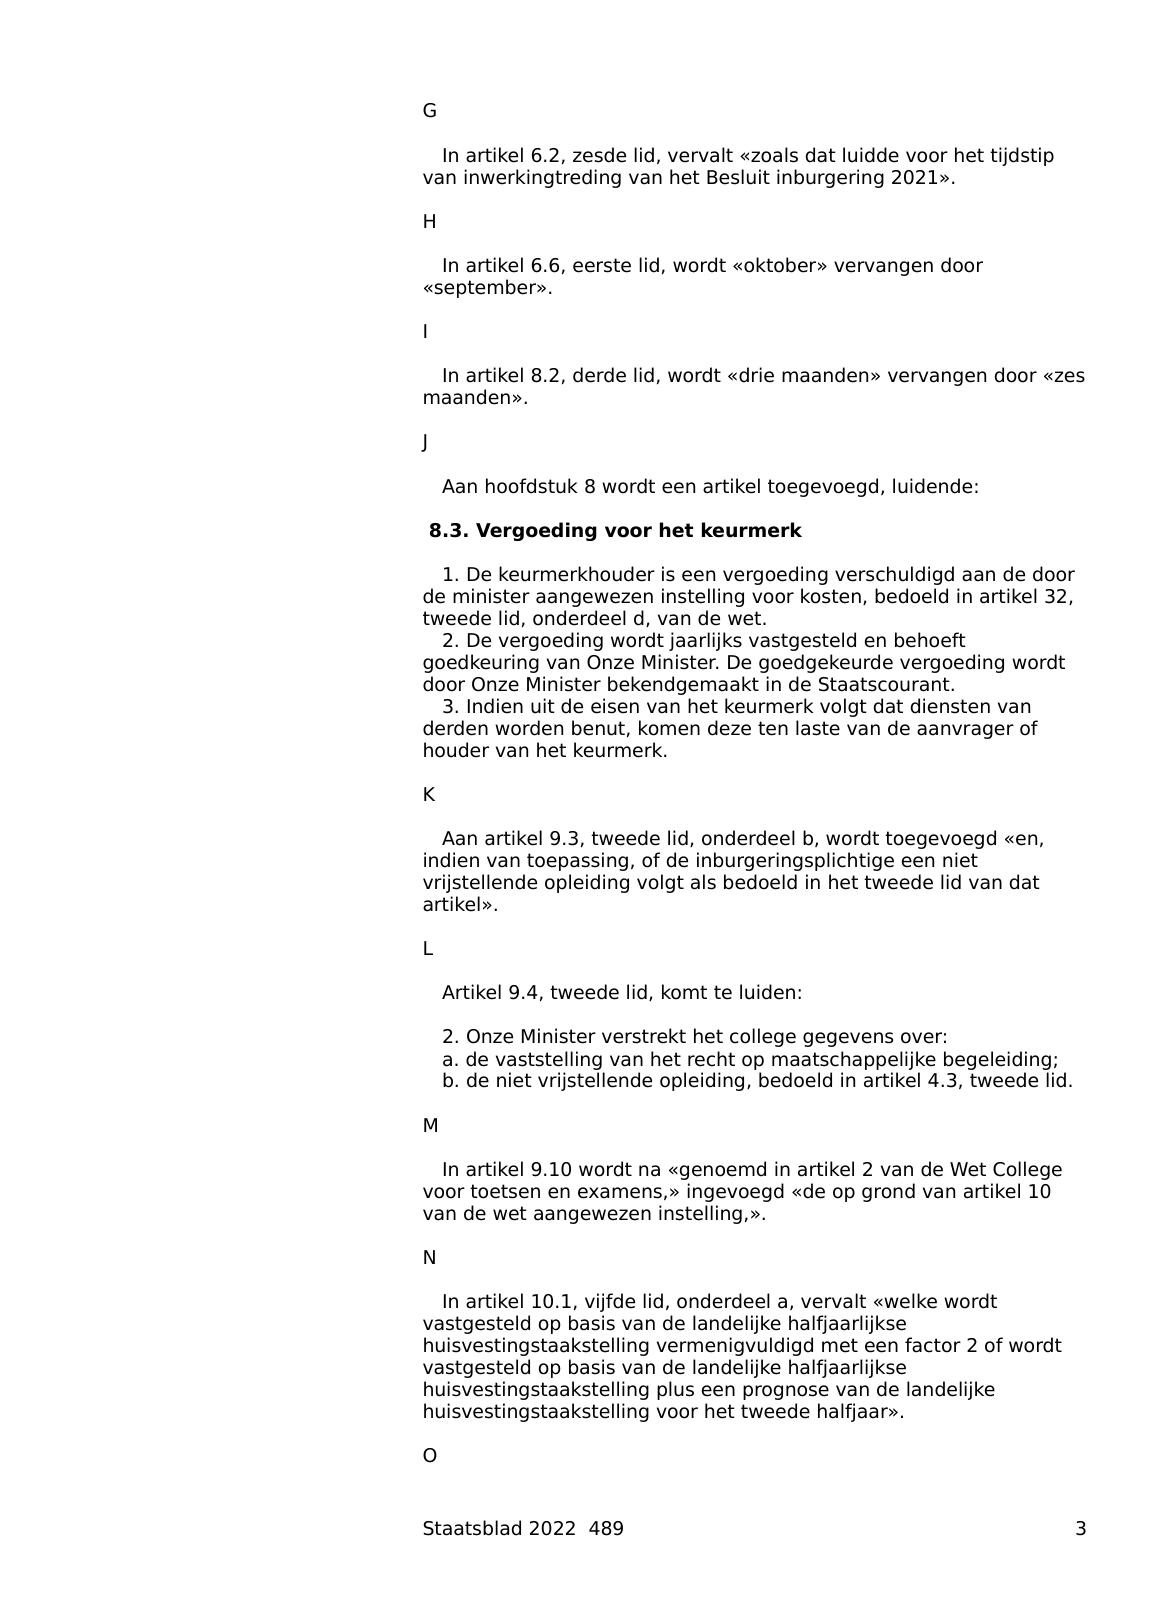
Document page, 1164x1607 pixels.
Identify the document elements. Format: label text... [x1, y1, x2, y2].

text In artikel 6.2, zesde lid, vervalt «zoals dat luidde voor het tijdstip van inwerkingtreding van het Besluit inburgering 2021». [422, 144, 1087, 188]
text K [422, 784, 1087, 806]
text 2. De vergoeding wordt jaarlijks vastgesteld en behoeft goedkeuring van Onze Minister. De goedgekeurde vergoeding wordt door Onze Minister bekendgemaakt in de Staatscourant. [422, 630, 1087, 696]
text In artikel 6.6, eerste lid, wordt «oktober» vervangen door «september». [422, 255, 1087, 299]
text In artikel 8.2, derde lid, wordt «drie maanden» vervangen door «zes maanden». [422, 365, 1087, 409]
text L [422, 938, 1087, 960]
text J [422, 431, 1087, 453]
text O [422, 1445, 1087, 1467]
text I [422, 321, 1087, 343]
text In artikel 10.1, vijfde lid, onderdeel a, vervalt «welke wordt vastgesteld op basis van de landelijke halfjaarlijkse huisvestingstaakstelling vermenigvuldigd met een factor 2 of wordt vastgesteld op basis van de landelijke halfjaarlijkse huisvestingstaakstelling plus een prognose van de landelijke huisvestingstaakstelling voor het tweede halfjaar». [422, 1291, 1087, 1423]
text In artikel 9.10 wordt na «genoemd in artikel 2 van de Wet College voor toetsen en examens,» ingevoegd «de op grond van artikel 10 van de wet aangewezen instelling,». [422, 1159, 1087, 1225]
text N [422, 1247, 1087, 1269]
text a. de vaststelling van het recht op maatschappelijke begeleiding; [422, 1048, 1087, 1070]
text M [422, 1114, 1087, 1137]
subtitle 8.3. Vergoeding voor het keurmerk [422, 520, 1087, 542]
text Artikel 9.4, tweede lid, komt te luiden: [422, 982, 1087, 1004]
text 1. De keurmerkhouder is een vergoeding verschuldigd aan de door de minister aangewezen instelling voor kosten, bedoeld in artikel 32, tweede lid, onderdeel d, van de wet. [422, 564, 1087, 630]
text Aan artikel 9.3, tweede lid, onderdeel b, wordt toegevoegd «en, indien van toepassing, of de inburgeringsplichtige een niet vrijstellende opleiding volgt als bedoeld in het tweede lid van dat artikel». [422, 828, 1087, 916]
text G [422, 100, 1087, 122]
text 3. Indien uit de eisen van het keurmerk volgt dat diensten van derden worden benut, komen deze ten laste van de aanvrager of houder van het keurmerk. [422, 696, 1087, 762]
text H [422, 211, 1087, 233]
text b. de niet vrijstellende opleiding, bedoeld in artikel 4.3, tweede lid. [422, 1070, 1087, 1092]
text Aan hoofdstuk 8 wordt een artikel toegevoegd, luidende: [422, 476, 1087, 497]
text 2. Onze Minister verstrekt het college gegevens over: [422, 1026, 1087, 1048]
